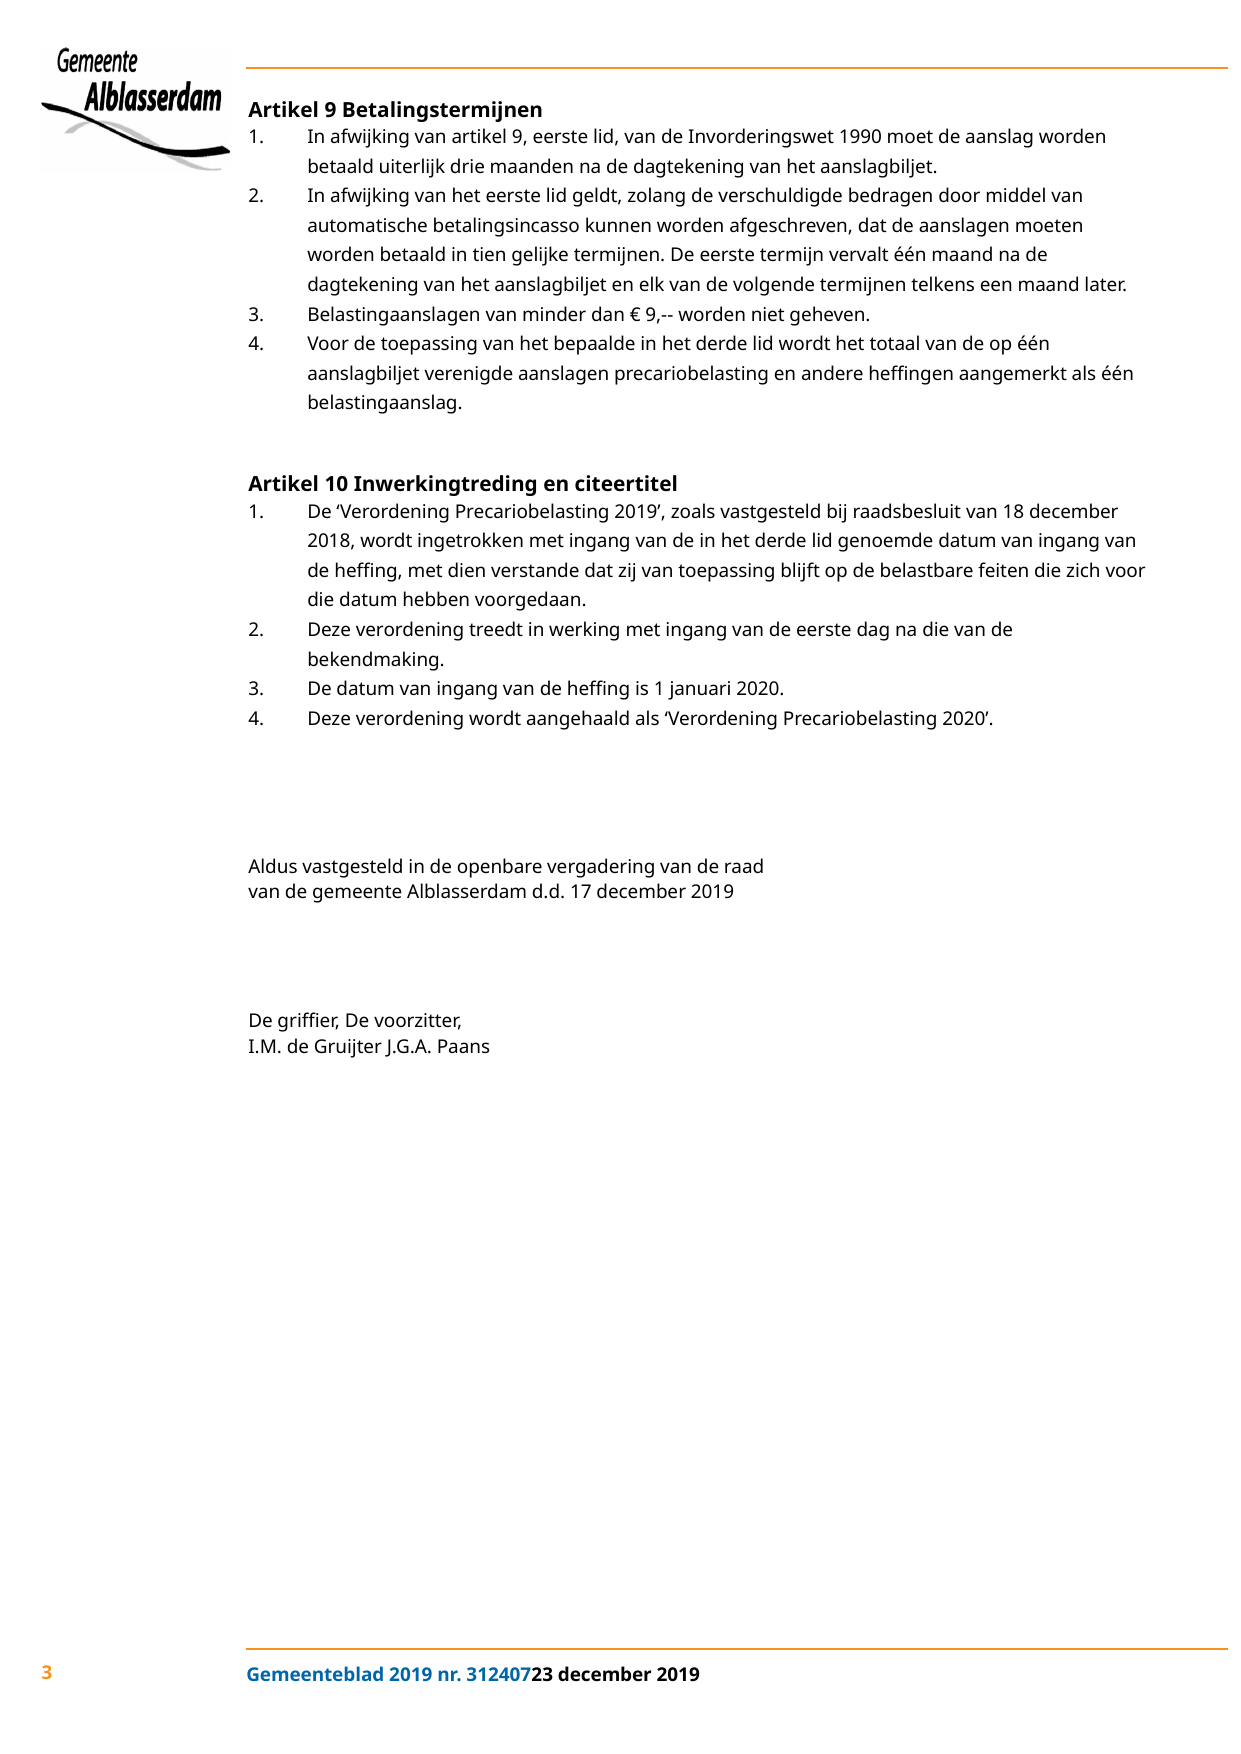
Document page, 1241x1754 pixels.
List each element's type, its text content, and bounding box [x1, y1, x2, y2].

text Artikel 9 Betalingstermijnen [248, 95, 1152, 123]
list Belastingaanslagen van minder dan € 9,-- worden niet geheven. [248, 301, 1152, 326]
list Voor de toepassing van het bepaalde in het derde lid wordt het totaal van de op één aanslagbiljet verenigde aanslagen precariobelasting en andere heffingen aangemerkt als één belastingaanslag. [248, 330, 1152, 415]
text De griffier, De voorzitter, [248, 1007, 1152, 1033]
text van de gemeente Alblasserdam d.d. 17 december 2019 [248, 879, 1152, 904]
text Aldus vastgesteld in de openbare vergadering van de raad [248, 853, 1152, 879]
list De ‘Verordening Precariobelasting 2019’, zoals vastgesteld bij raadsbesluit van 18 december 2018, wordt ingetrokken met ingang van de in het derde lid genoemde datum van ingang van de heffing, met dien verstande dat zij van toepassing blijft op de belastbare feiten die zich voor die datum hebben voorgedaan. [248, 498, 1152, 612]
list Deze verordening treedt in werking met ingang van de eerste dag na die van de bekendmaking. [248, 616, 1152, 672]
list Deze verordening wordt aangehaald als ‘Verordening Precariobelasting 2020’. [248, 705, 1152, 731]
picture [41, 47, 231, 172]
list In afwijking van artikel 9, eerste lid, van de Invorderingswet 1990 moet de aanslag worden betaald uiterlijk drie maanden na de dagtekening van het aanslagbiljet. [248, 123, 1152, 178]
text Artikel 10 Inwerkingtreding en citeertitel [248, 469, 1152, 498]
text I.M. de Gruijter J.G.A. Paans [248, 1033, 1152, 1059]
list De datum van ingang van de heffing is 1 januari 2020. [248, 675, 1152, 701]
list In afwijking van het eerste lid geldt, zolang de verschuldigde bedragen door middel van automatische betalingsincasso kunnen worden afgeschreven, dat de aanslagen moeten worden betaald in tien gelijke termijnen. De eerste termijn vervalt één maand na de dagtekening van het aanslagbiljet en elk van de volgende termijnen telkens een maand later. [248, 182, 1152, 297]
